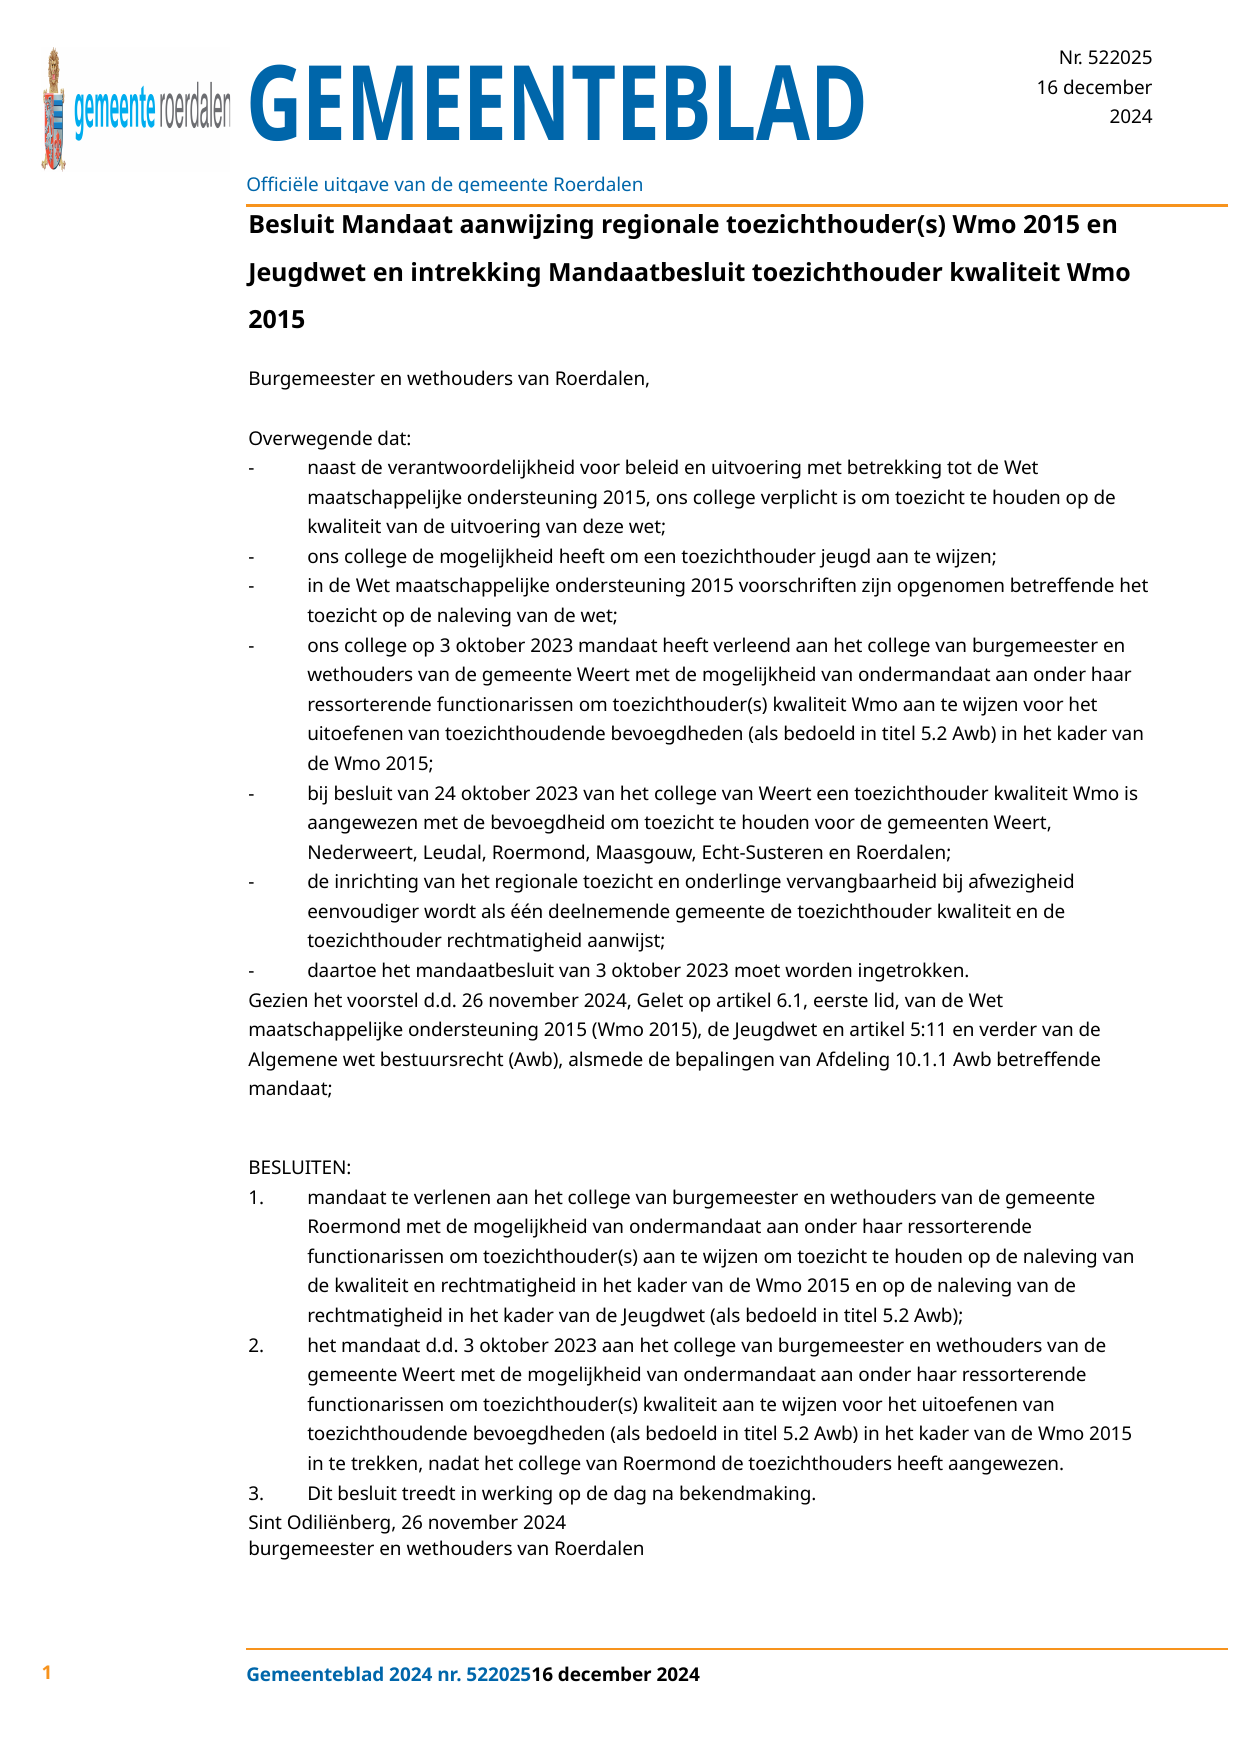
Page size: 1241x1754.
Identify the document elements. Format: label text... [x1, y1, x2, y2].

text Burgemeester en wethouders van Roerdalen, [248, 366, 1152, 391]
text Besluit Mandaat aanwijzing regionale toezichthouder(s) Wmo 2015 en Jeugdwet en intrekking Mandaatbesluit toezichthouder kwaliteit Wmo 2015 [248, 207, 1152, 336]
picture [41, 47, 231, 172]
list bij besluit van 24 oktober 2023 van het college van Weert een toezichthouder kwaliteit Wmo is aangewezen met de bevoegdheid om toezicht te houden voor de gemeenten Weert, Nederweert, Leudal, Roermond, Maasgouw, Echt-Susteren en Roerdalen; [248, 780, 1152, 864]
list in de Wet maatschappelijke ondersteuning 2015 voorschriften zijn opgenomen betreffende het toezicht op de naleving van de wet; [248, 573, 1152, 628]
list mandaat te verlenen aan het college van burgemeester en wethouders van de gemeente Roermond met de mogelijkheid van ondermandaat aan onder haar ressorterende functionarissen om toezichthouder(s) aan te wijzen om toezicht te houden op de naleving van de kwaliteit en rechtmatigheid in het kader van de Wmo 2015 en op de naleving van de rechtmatigheid in het kader van de Jeugdwet (als bedoeld in titel 5.2 Awb); [248, 1184, 1152, 1328]
list naast de verantwoordelijkheid voor beleid en uitvoering met betrekking tot de Wet maatschappelijke ondersteuning 2015, ons college verplicht is om toezicht te houden op de kwaliteit van de uitvoering van deze wet; [248, 454, 1152, 539]
list Dit besluit treedt in werking op de dag na bekendmaking. [248, 1480, 1152, 1506]
text Sint Odiliënberg, 26 november 2024 [248, 1509, 1152, 1535]
list de inrichting van het regionale toezicht en onderlinge vervangbaarheid bij afwezigheid eenvoudiger wordt als één deelnemende gemeente de toezichthouder kwaliteit en de toezichthouder rechtmatigheid aanwijst; [248, 868, 1152, 953]
text Gezien het voorstel d.d. 26 november 2024, Gelet op artikel 6.1, eerste lid, van de Wet maatschappelijke ondersteuning 2015 (Wmo 2015), de Jeugdwet en artikel 5:11 en verder van de Algemene wet bestuursrecht (Awb), alsmede de bepalingen van Afdeling 10.1.1 Awb betreffende mandaat; [248, 987, 1152, 1101]
text burgemeester en wethouders van Roerdalen [248, 1535, 1152, 1561]
list het mandaat d.d. 3 oktober 2023 aan het college van burgemeester en wethouders van de gemeente Weert met de mogelijkheid van ondermandaat aan onder haar ressorterende functionarissen om toezichthouder(s) kwaliteit aan te wijzen voor het uitoefenen van toezichthoudende bevoegdheden (als bedoeld in titel 5.2 Awb) in het kader van de Wmo 2015 in te trekken, nadat het college van Roermond de toezichthouders heeft aangewezen. [248, 1332, 1152, 1476]
text Overwegende dat: [248, 425, 1152, 450]
text BESLUITEN: [248, 1154, 1152, 1180]
list ons college op 3 oktober 2023 mandaat heeft verleend aan het college van burgemeester en wethouders van de gemeente Weert met de mogelijkheid van ondermandaat aan onder haar ressorterende functionarissen om toezichthouder(s) kwaliteit Wmo aan te wijzen voor het uitoefenen van toezichthoudende bevoegdheden (als bedoeld in titel 5.2 Awb) in het kader van de Wmo 2015; [248, 632, 1152, 776]
list ons college de mogelijkheid heeft om een toezichthouder jeugd aan te wijzen; [248, 543, 1152, 569]
list daartoe het mandaatbesluit van 3 oktober 2023 moet worden ingetrokken. [248, 957, 1152, 983]
